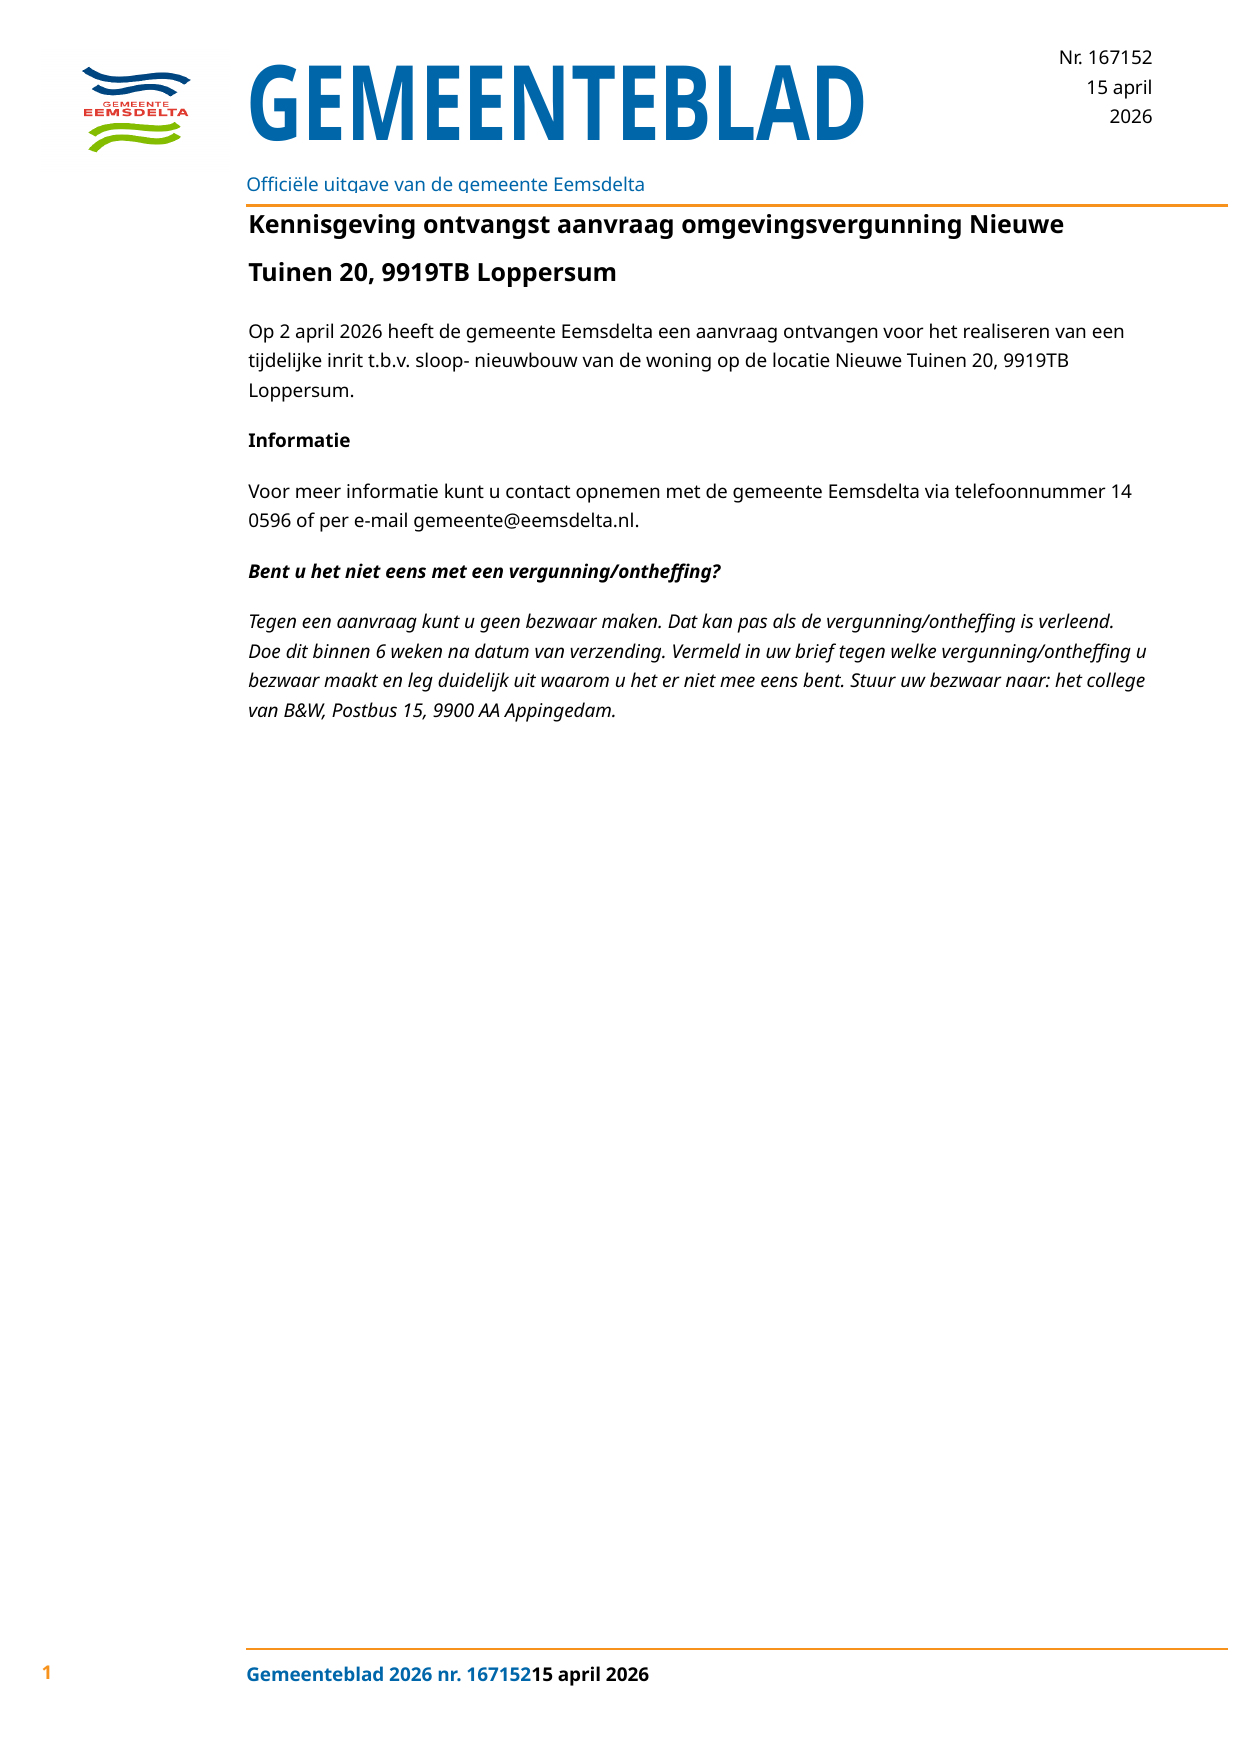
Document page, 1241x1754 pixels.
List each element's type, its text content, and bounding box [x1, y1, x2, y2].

text Bent u het niet eens met een vergunning/ontheffing? [248, 558, 1152, 584]
picture [41, 47, 231, 172]
text Voor meer informatie kunt u contact opnemen met de gemeente Eemsdelta via telefoonnummer 14 0596 of per e-mail gemeente@eemsdelta.nl. [248, 478, 1152, 533]
text Informatie [248, 427, 1152, 453]
text Op 2 april 2026 heeft de gemeente Eemsdelta een aanvraag ontvangen voor het realiseren van een tijdelijke inrit t.b.v. sloop- nieuwbouw van de woning op de locatie Nieuwe Tuinen 20, 9919TB Loppersum. [248, 318, 1152, 403]
text Tegen een aanvraag kunt u geen bezwaar maken. Dat kan pas als de vergunning/ontheffing is verleend. Doe dit binnen 6 weken na datum van verzending. Vermeld in uw brief tegen welke vergunning/ontheffing u bezwaar maakt en leg duidelijk uit waarom u het er niet mee eens bent. Stuur uw bezwaar naar: het college van B&W, Postbus 15, 9900 AA Appingedam. [248, 608, 1152, 723]
text Kennisgeving ontvangst aanvraag omgevingsvergunning Nieuwe Tuinen 20, 9919TB Loppersum [248, 207, 1152, 288]
